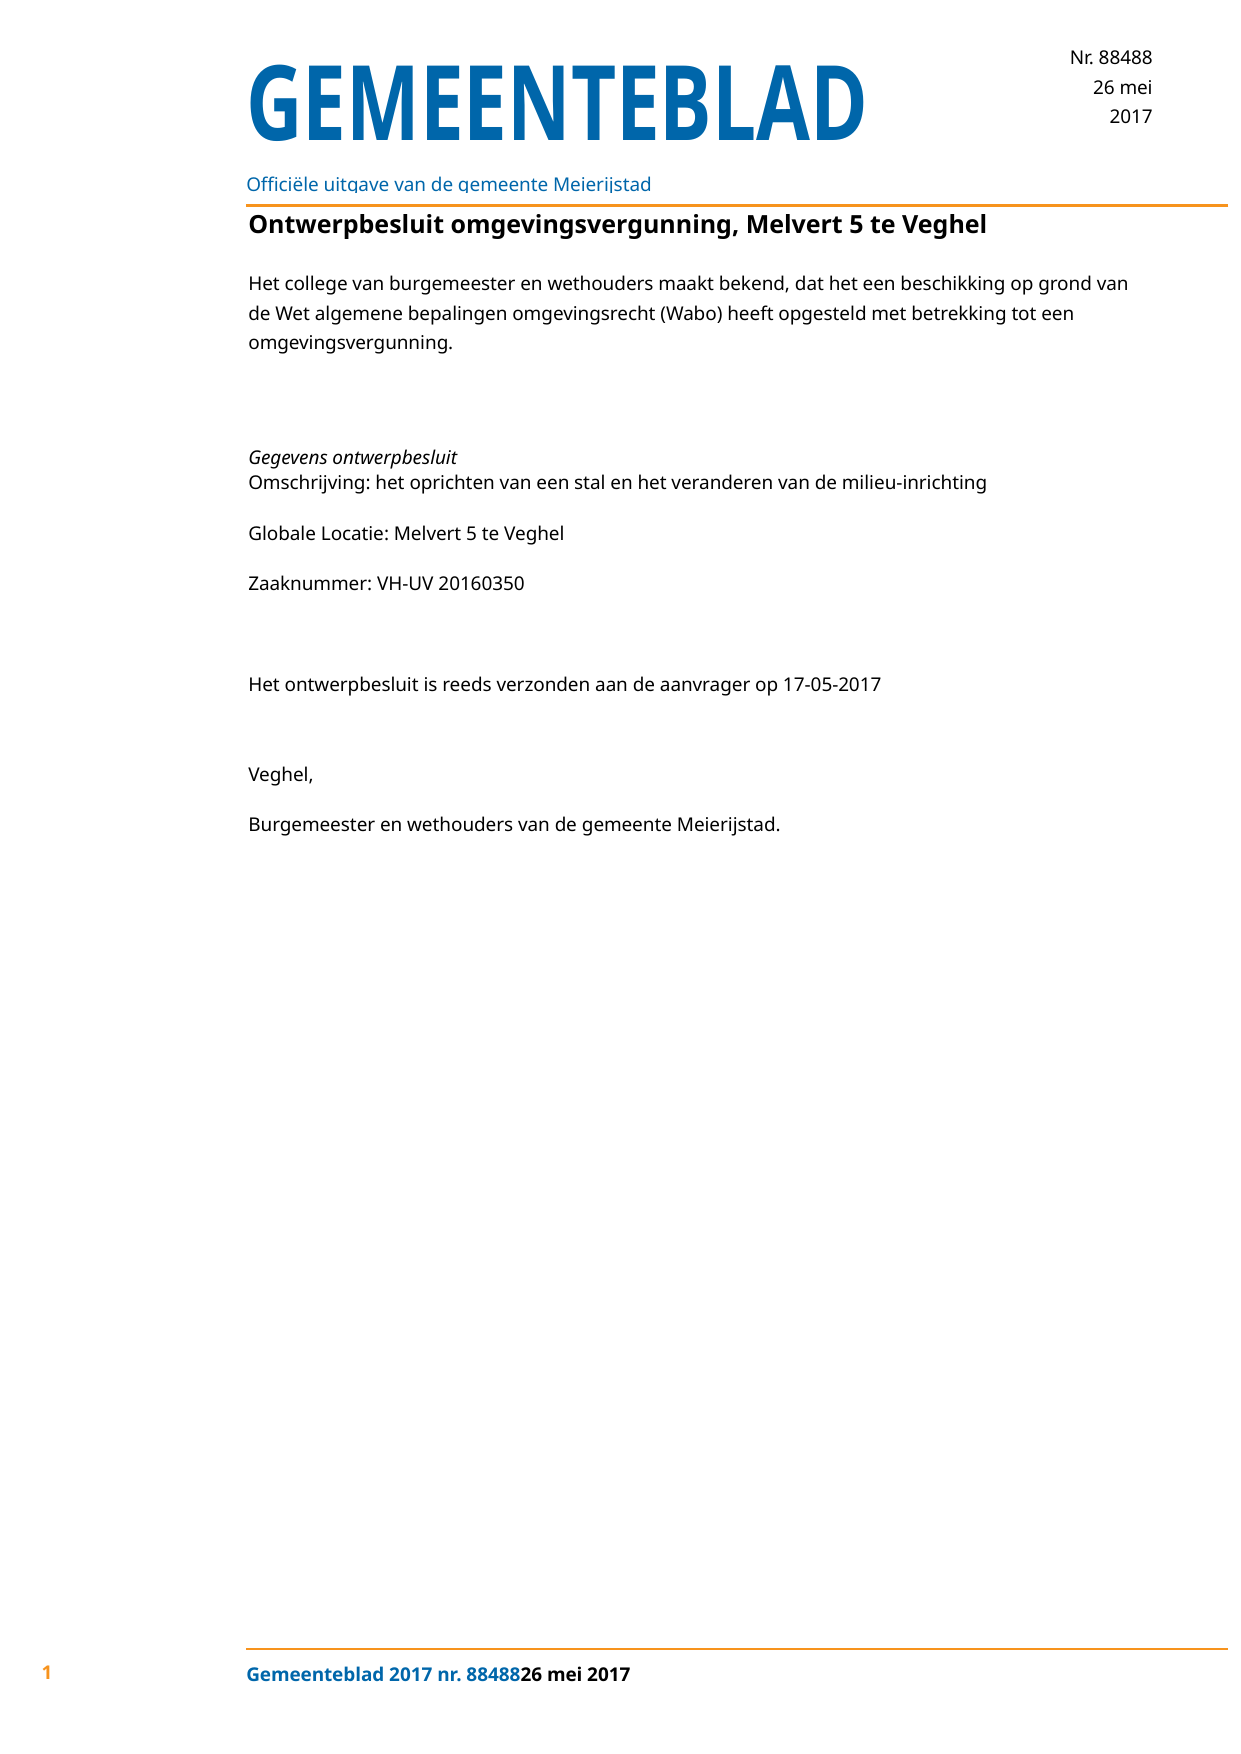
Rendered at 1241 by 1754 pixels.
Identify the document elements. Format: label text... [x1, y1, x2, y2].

text Gegevens ontwerpbesluit [248, 444, 1152, 469]
text Het college van burgemeester en wethouders maakt bekend, dat het een beschikking op grond van de Wet algemene bepalingen omgevingsrecht (Wabo) heeft opgesteld met betrekking tot een omgevingsvergunning. [248, 270, 1152, 355]
text Het ontwerpbesluit is reeds verzonden aan de aanvrager op 17-05-2017 [248, 671, 1152, 697]
text Zaaknummer: VH-UV 20160350 [248, 570, 1152, 596]
text Burgemeester en wethouders van de gemeente Meierijstad. [248, 811, 1152, 837]
text Globale Locatie: Melvert 5 te Veghel [248, 520, 1152, 546]
text Omschrijving: het oprichten van een stal en het veranderen van de milieu-inrichting [248, 469, 1152, 495]
picture [41, 47, 231, 172]
text Veghel, [248, 761, 1152, 787]
text Ontwerpbesluit omgevingsvergunning, Melvert 5 te Veghel [248, 207, 1152, 241]
